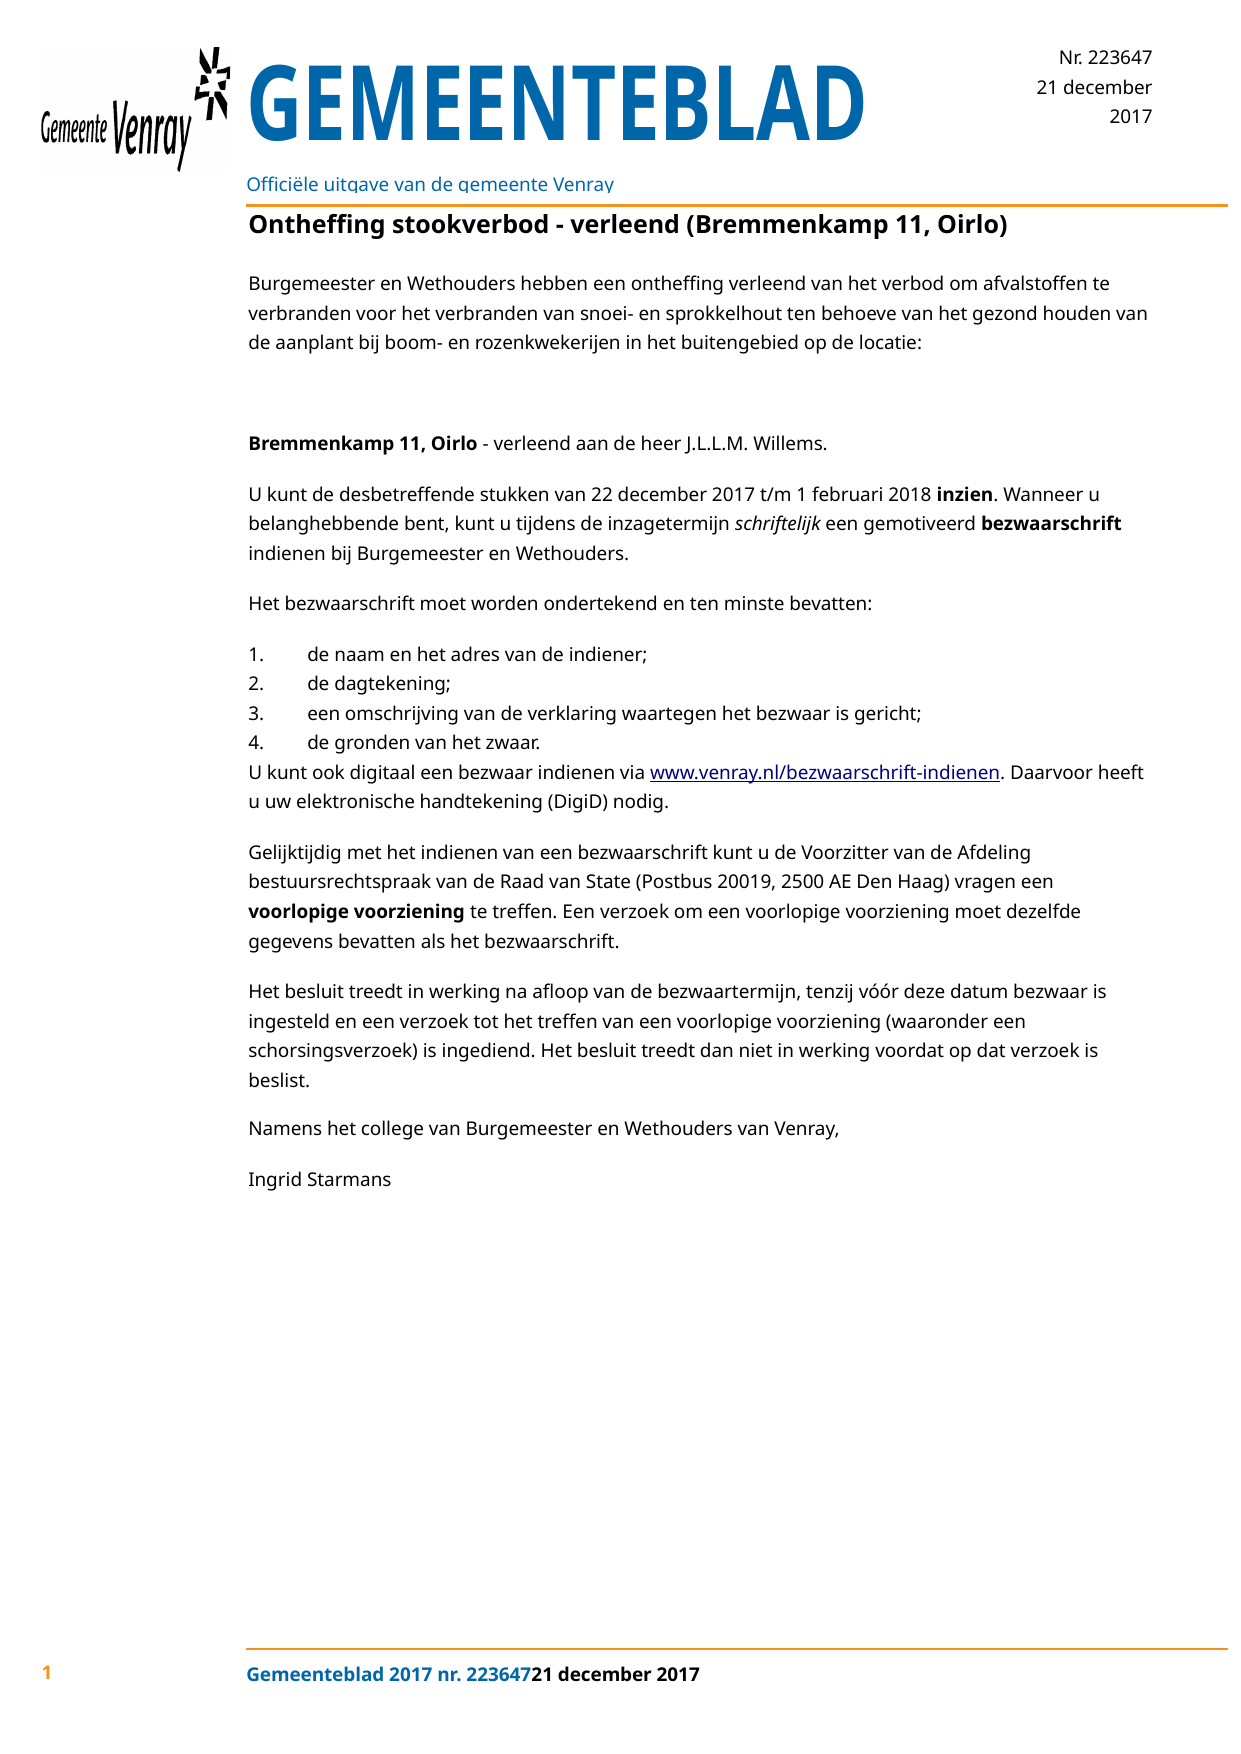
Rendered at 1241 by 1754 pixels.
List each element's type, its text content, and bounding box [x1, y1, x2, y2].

list de dagtekening; [248, 670, 1152, 696]
text Ingrid Starmans [248, 1166, 1152, 1192]
text U kunt ook digitaal een bezwaar indienen via www.venray.nl/bezwaarschrift-indienen. Daarvoor heeft u uw elektronische handtekening (DigiD) nodig. [248, 759, 1152, 814]
text Het bezwaarschrift moet worden ondertekend en ten minste bevatten: [248, 590, 1152, 616]
picture [41, 47, 231, 172]
text Burgemeester en Wethouders hebben een ontheffing verleend van het verbod om afvalstoffen te verbranden voor het verbranden van snoei- en sprokkelhout ten behoeve van het gezond houden van de aanplant bij boom- en rozenkwekerijen in het buitengebied op de locatie: [248, 270, 1152, 355]
text Ontheffing stookverbod - verleend (Bremmenkamp 11, Oirlo) [248, 207, 1152, 241]
text Bremmenkamp 11, Oirlo - verleend aan de heer J.L.L.M. Willems. [248, 430, 1152, 456]
list een omschrijving van de verklaring waartegen het bezwaar is gericht; [248, 700, 1152, 726]
text Gelijktijdig met het indienen van een bezwaarschrift kunt u de Voorzitter van de Afdeling bestuursrechtspraak van de Raad van State (Postbus 20019, 2500 AE Den Haag) vragen een voorlopige voorziening te treffen. Een verzoek om een voorlopige voorziening moet dezelfde gegevens bevatten als het bezwaarschrift. [248, 839, 1152, 953]
text Het besluit treedt in werking na afloop van de bezwaartermijn, tenzij vóór deze datum bezwaar is ingesteld en een verzoek tot het treffen van een voorlopige voorziening (waaronder een schorsingsverzoek) is ingediend. Het besluit treedt dan niet in werking voordat op dat verzoek is beslist. [248, 978, 1152, 1093]
list de naam en het adres van de indiener; [248, 641, 1152, 666]
list de gronden van het zwaar. [248, 729, 1152, 755]
text U kunt de desbetreffende stukken van 22 december 2017 t/m 1 februari 2018 inzien. Wanneer u belanghebbende bent, kunt u tijdens de inzagetermijn schriftelijk een gemotiveerd bezwaarschrift indienen bij Burgemeester en Wethouders. [248, 481, 1152, 566]
text Namens het college van Burgemeester en Wethouders van Venray, [248, 1115, 1152, 1141]
